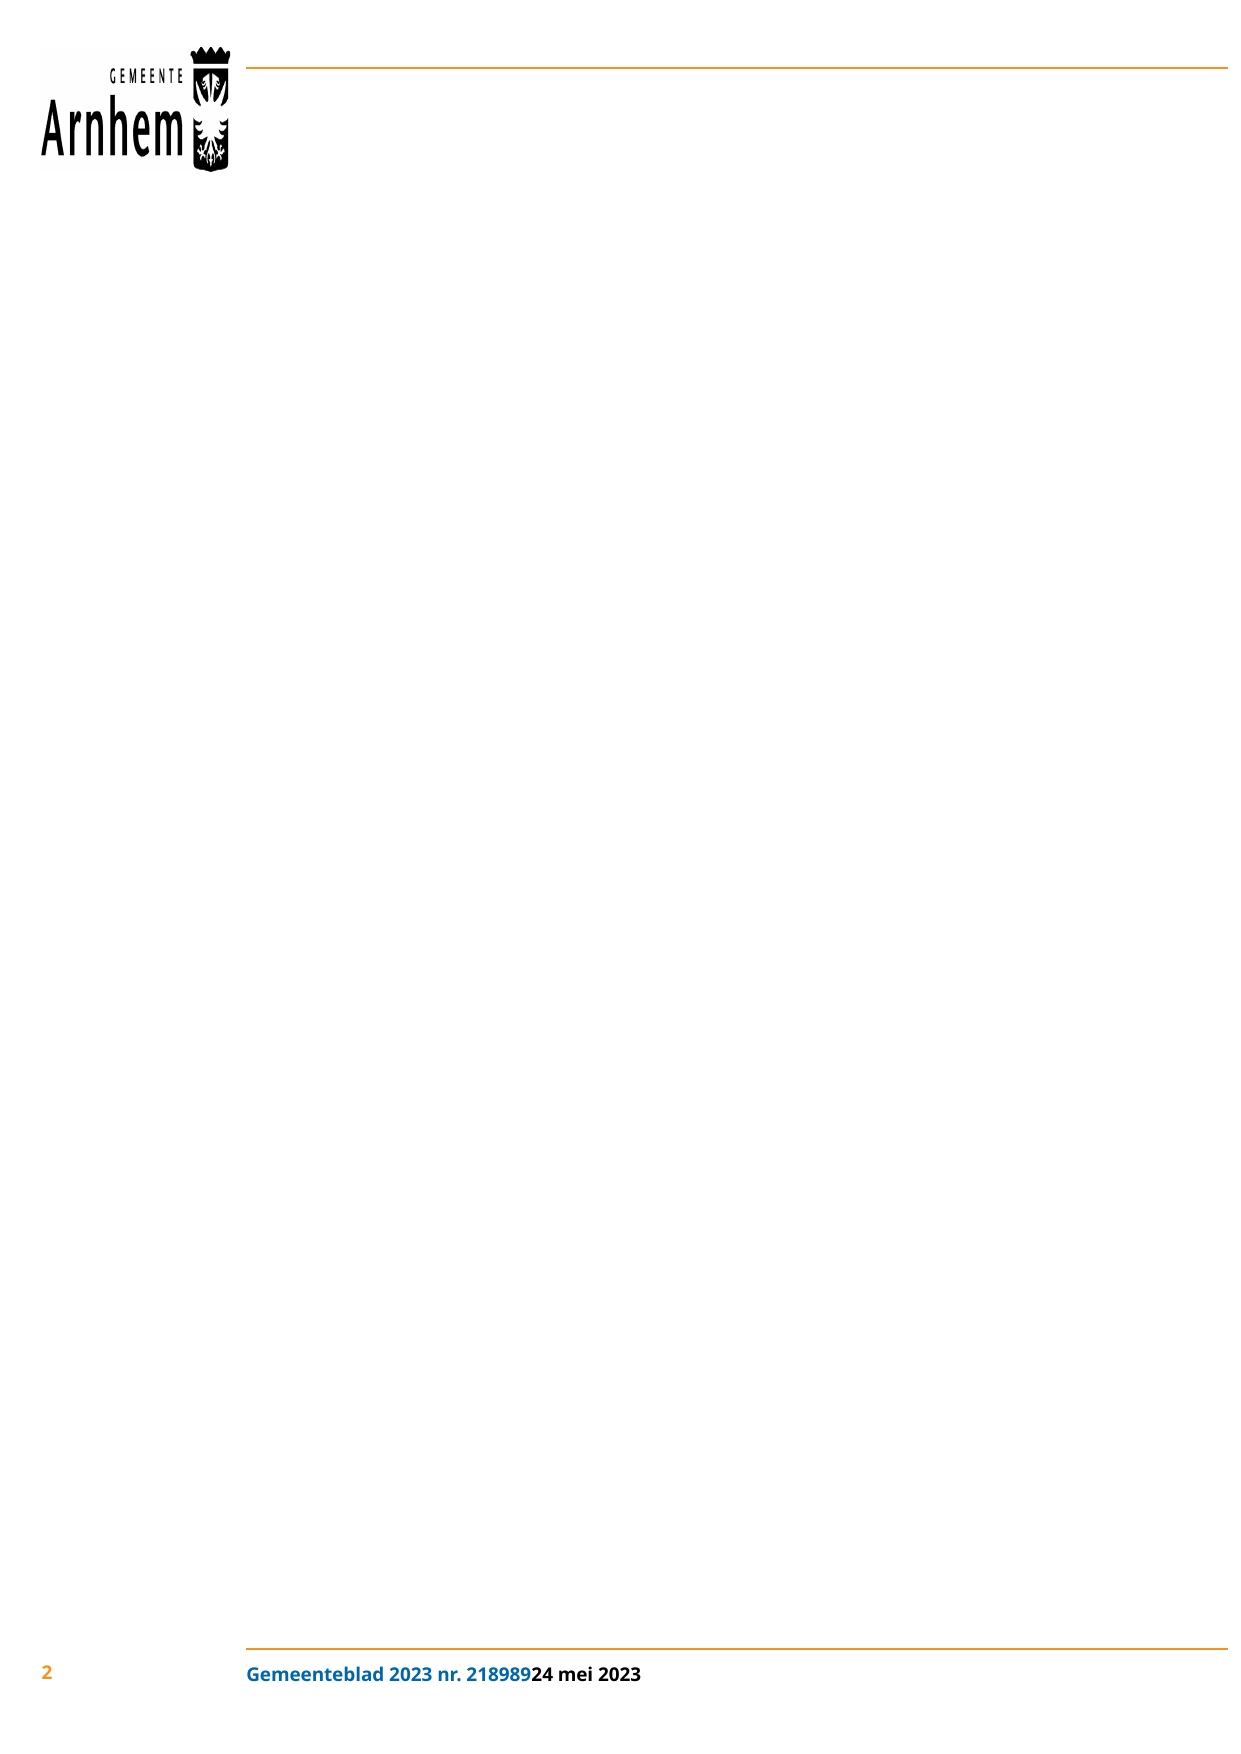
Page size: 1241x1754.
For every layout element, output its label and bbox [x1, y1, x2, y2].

picture [41, 47, 231, 172]
